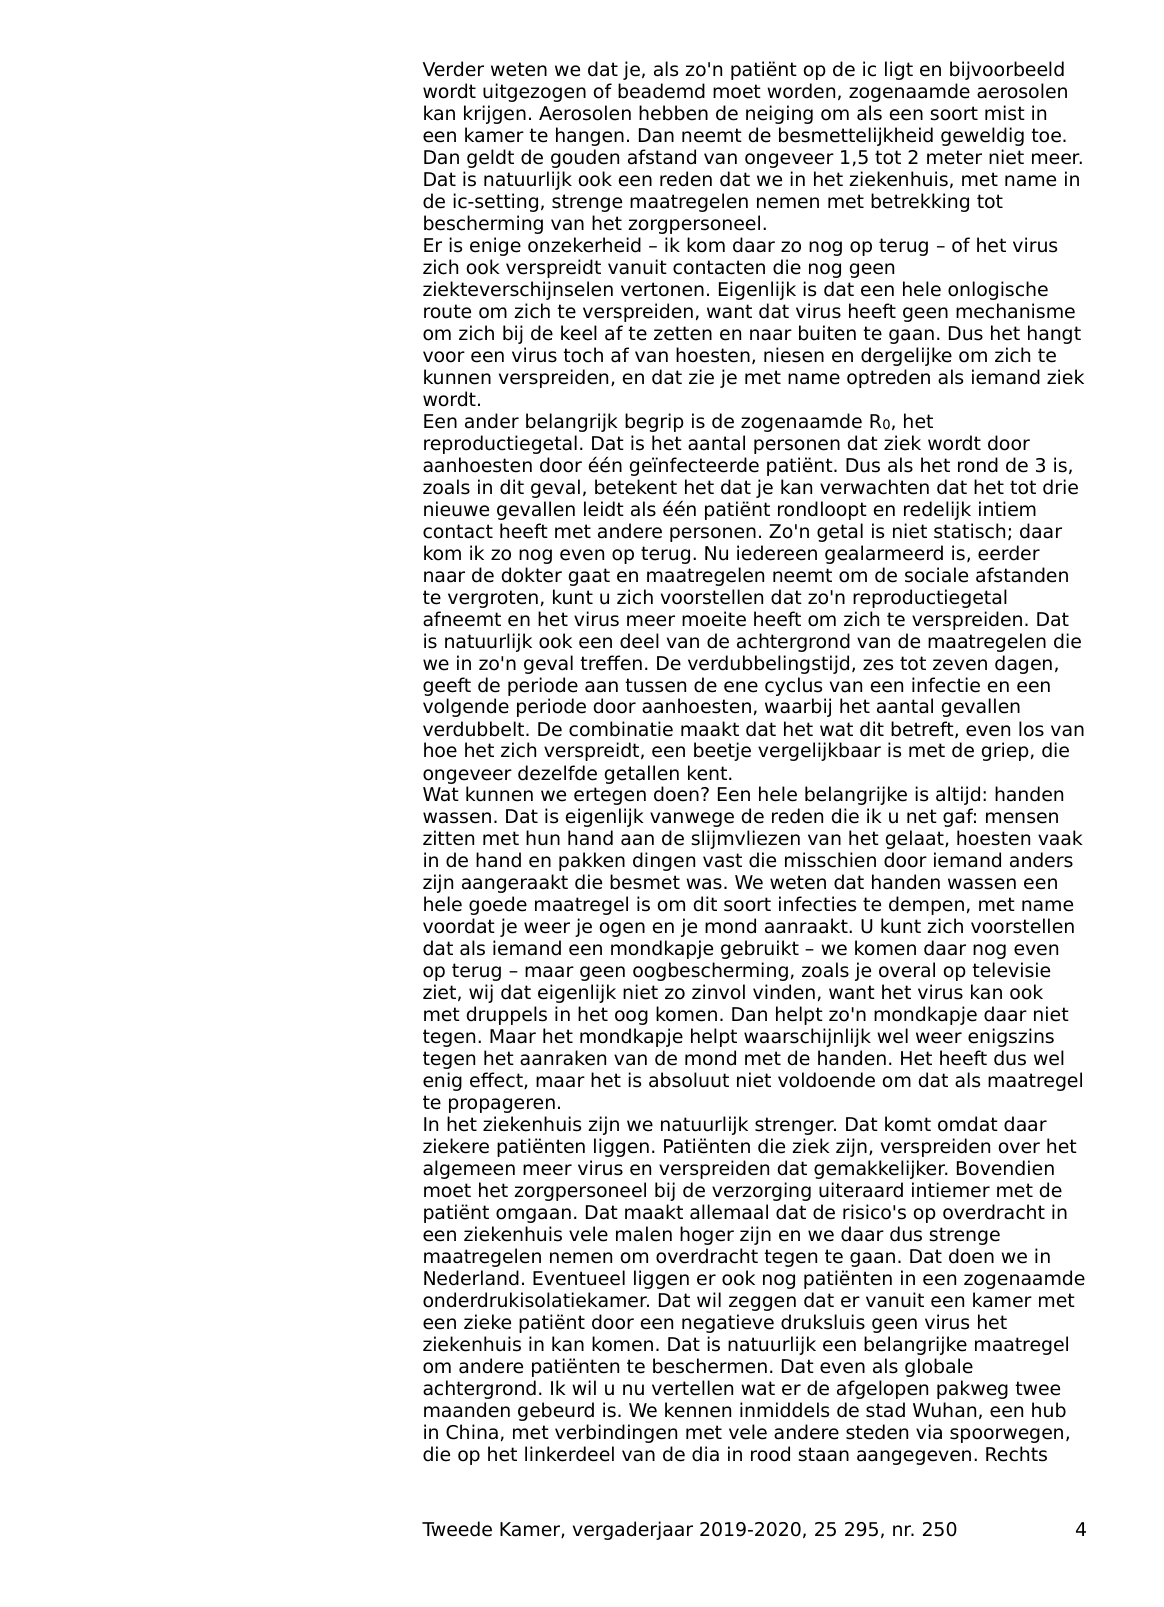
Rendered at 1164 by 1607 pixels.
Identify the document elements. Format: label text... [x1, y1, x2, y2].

text Verder weten we dat je, als zo'n patiënt op de ic ligt en bijvoorbeeld wordt uitgezogen of beademd moet worden, zogenaamde aerosolen kan krijgen. Aerosolen hebben de neiging om als een soort mist in een kamer te hangen. Dan neemt de besmettelijkheid geweldig toe. Dan geldt de gouden afstand van ongeveer 1,5 tot 2 meter niet meer. Dat is natuurlijk ook een reden dat we in het ziekenhuis, met name in de ic-setting, strenge maatregelen nemen met betrekking tot bescherming van het zorgpersoneel. [422, 59, 1087, 235]
text Wat kunnen we ertegen doen? Een hele belangrijke is altijd: handen wassen. Dat is eigenlijk vanwege de reden die ik u net gaf: mensen zitten met hun hand aan de slijmvliezen van het gelaat, hoesten vaak in de hand en pakken dingen vast die misschien door iemand anders zijn aangeraakt die besmet was. We weten dat handen wassen een hele goede maatregel is om dit soort infecties te dempen, met name voordat je weer je ogen en je mond aanraakt. U kunt zich voorstellen dat als iemand een mondkapje gebruikt – we komen daar nog even op terug – maar geen oogbescherming, zoals je overal op televisie ziet, wij dat eigenlijk niet zo zinvol vinden, want het virus kan ook met druppels in het oog komen. Dan helpt zo'n mondkapje daar niet tegen. Maar het mondkapje helpt waarschijnlijk wel weer enigszins tegen het aanraken van de mond met de handen. Het heeft dus wel enig effect, maar het is absoluut niet voldoende om dat als maatregel te propageren. [422, 784, 1087, 1114]
text Een ander belangrijk begrip is de zogenaamde R0, het reproductiegetal. Dat is het aantal personen dat ziek wordt door aanhoesten door één geïnfecteerde patiënt. Dus als het rond de 3 is, zoals in dit geval, betekent het dat je kan verwachten dat het tot drie nieuwe gevallen leidt als één patiënt rondloopt en redelijk intiem contact heeft met andere personen. Zo'n getal is niet statisch; daar kom ik zo nog even op terug. Nu iedereen gealarmeerd is, eerder naar de dokter gaat en maatregelen neemt om de sociale afstanden te vergroten, kunt u zich voorstellen dat zo'n reproductiegetal afneemt en het virus meer moeite heeft om zich te verspreiden. Dat is natuurlijk ook een deel van de achtergrond van de maatregelen die we in zo'n geval treffen. De verdubbelingstijd, zes tot zeven dagen, geeft de periode aan tussen de ene cyclus van een infectie en een volgende periode door aanhoesten, waarbij het aantal gevallen verdubbelt. De combinatie maakt dat het wat dit betreft, even los van hoe het zich verspreidt, een beetje vergelijkbaar is met de griep, die ongeveer dezelfde getallen kent. [422, 411, 1087, 784]
text In het ziekenhuis zijn we natuurlijk strenger. Dat komt omdat daar ziekere patiënten liggen. Patiënten die ziek zijn, verspreiden over het algemeen meer virus en verspreiden dat gemakkelijker. Bovendien moet het zorgpersoneel bij de verzorging uiteraard intiemer met de patiënt omgaan. Dat maakt allemaal dat de risico's op overdracht in een ziekenhuis vele malen hoger zijn en we daar dus strenge maatregelen nemen om overdracht tegen te gaan. Dat doen we in Nederland. Eventueel liggen er ook nog patiënten in een zogenaamde onderdrukisolatiekamer. Dat wil zeggen dat er vanuit een kamer met een zieke patiënt door een negatieve druksluis geen virus het ziekenhuis in kan komen. Dat is natuurlijk een belangrijke maatregel om andere patiënten te beschermen. Dat even als globale achtergrond. Ik wil u nu vertellen wat er de afgelopen pakweg twee maanden gebeurd is. We kennen inmiddels de stad Wuhan, een hub in China, met verbindingen met vele andere steden via spoorwegen, die op het linkerdeel van de dia in rood staan aangegeven. Rechts [422, 1114, 1087, 1466]
text Er is enige onzekerheid – ik kom daar zo nog op terug – of het virus zich ook verspreidt vanuit contacten die nog geen ziekteverschijnselen vertonen. Eigenlijk is dat een hele onlogische route om zich te verspreiden, want dat virus heeft geen mechanisme om zich bij de keel af te zetten en naar buiten te gaan. Dus het hangt voor een virus toch af van hoesten, niesen en dergelijke om zich te kunnen verspreiden, en dat zie je met name optreden als iemand ziek wordt. [422, 235, 1087, 411]
